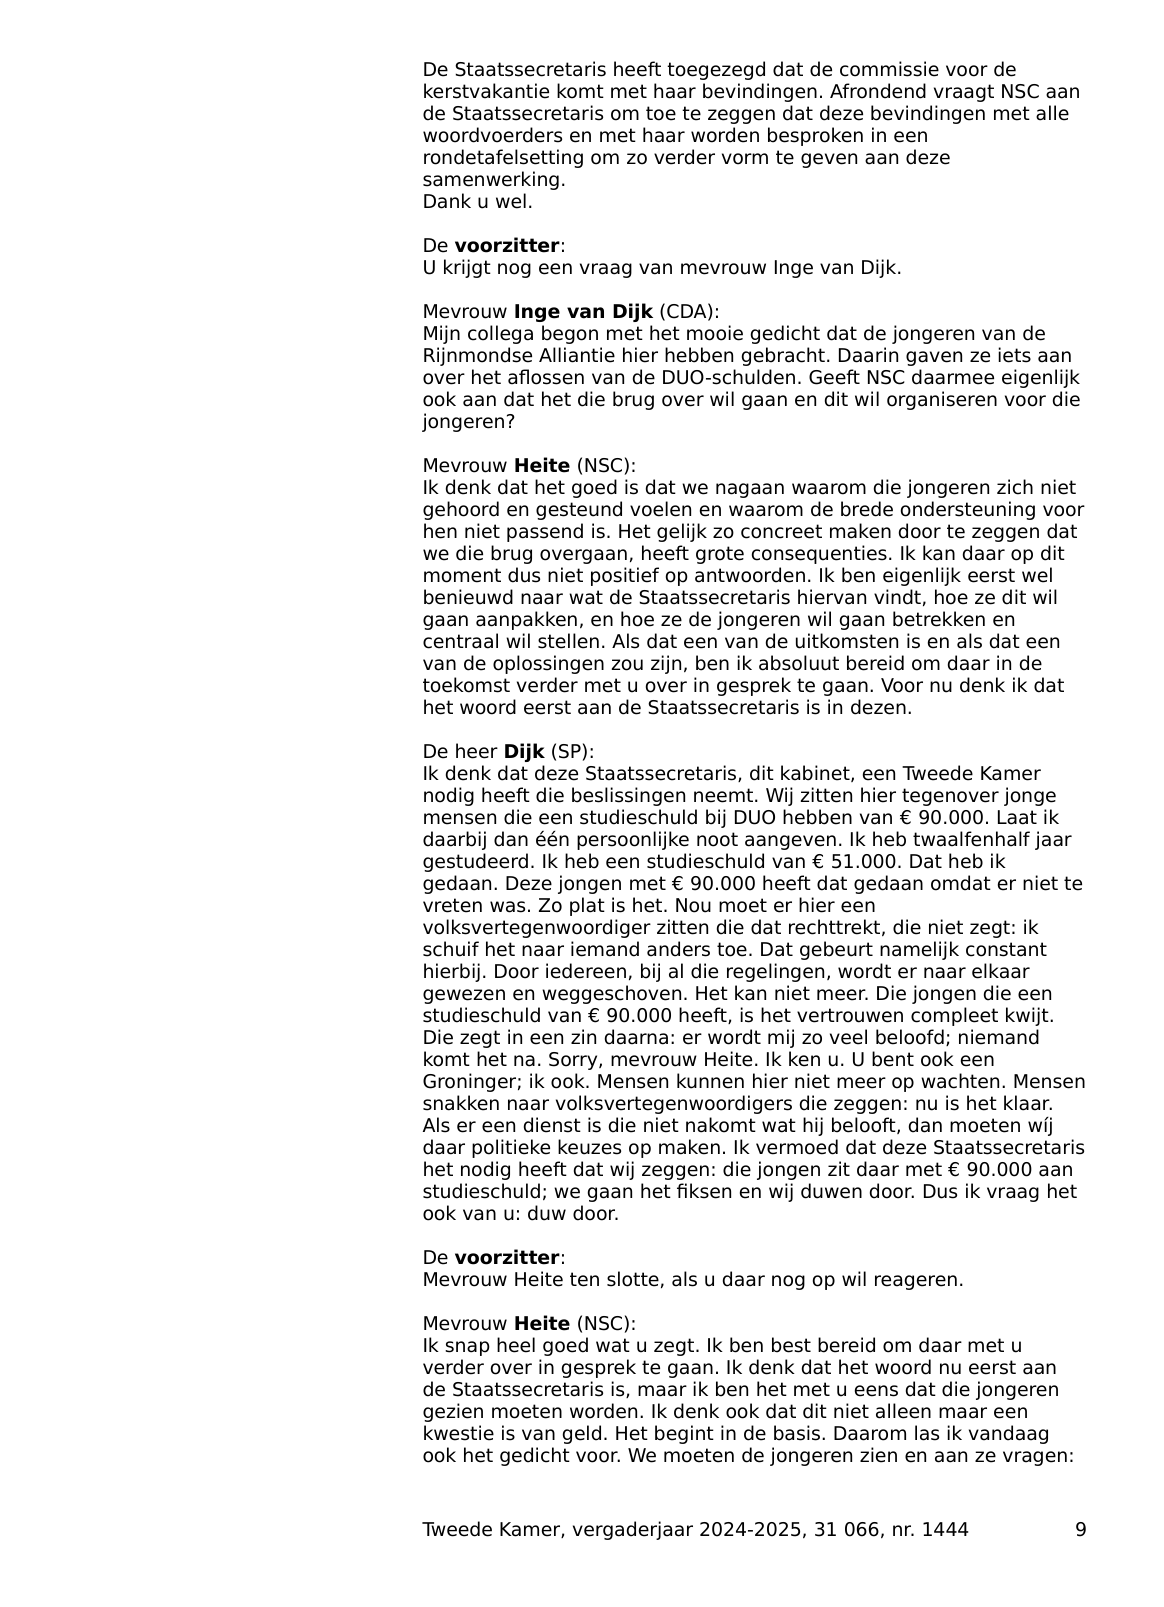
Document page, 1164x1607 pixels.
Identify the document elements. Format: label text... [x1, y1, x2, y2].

text De voorzitter: [422, 235, 1087, 257]
text Mevrouw Heite ten slotte, als u daar nog op wil reageren. [422, 1269, 1087, 1291]
text De Staatssecretaris heeft toegezegd dat de commissie voor de kerstvakantie komt met haar bevindingen. Afrondend vraagt NSC aan de Staatssecretaris om toe te zeggen dat deze bevindingen met alle woordvoerders en met haar worden besproken in een rondetafelsetting om zo verder vorm te geven aan deze samenwerking. [422, 59, 1087, 191]
text Mevrouw Heite (NSC): [422, 455, 1087, 477]
text Mijn collega begon met het mooie gedicht dat de jongeren van de Rijnmondse Alliantie hier hebben gebracht. Daarin gaven ze iets aan over het aflossen van de DUO-schulden. Geeft NSC daarmee eigenlijk ook aan dat het die brug over wil gaan en dit wil organiseren voor die jongeren? [422, 323, 1087, 433]
text Ik snap heel goed wat u zegt. Ik ben best bereid om daar met u verder over in gesprek te gaan. Ik denk dat het woord nu eerst aan de Staatssecretaris is, maar ik ben het met u eens dat die jongeren gezien moeten worden. Ik denk ook dat dit niet alleen maar een kwestie is van geld. Het begint in de basis. Daarom las ik vandaag ook het gedicht voor. We moeten de jongeren zien en aan ze vragen: [422, 1335, 1087, 1467]
text De heer Dijk (SP): [422, 741, 1087, 763]
text Dank u wel. [422, 191, 1087, 213]
text Ik denk dat deze Staatssecretaris, dit kabinet, een Tweede Kamer nodig heeft die beslissingen neemt. Wij zitten hier tegenover jonge mensen die een studieschuld bij DUO hebben van € 90.000. Laat ik daarbij dan één persoonlijke noot aangeven. Ik heb twaalfenhalf jaar gestudeerd. Ik heb een studieschuld van € 51.000. Dat heb ik gedaan. Deze jongen met € 90.000 heeft dat gedaan omdat er niet te vreten was. Zo plat is het. Nou moet er hier een volksvertegenwoordiger zitten die dat rechttrekt, die niet zegt: ik schuif het naar iemand anders toe. Dat gebeurt namelijk constant hierbij. Door iedereen, bij al die regelingen, wordt er naar elkaar gewezen en weggeschoven. Het kan niet meer. Die jongen die een studieschuld van € 90.000 heeft, is het vertrouwen compleet kwijt. Die zegt in een zin daarna: er wordt mij zo veel beloofd; niemand komt het na. Sorry, mevrouw Heite. Ik ken u. U bent ook een Groninger; ik ook. Mensen kunnen hier niet meer op wachten. Mensen snakken naar volksvertegenwoordigers die zeggen: nu is het klaar. Als er een dienst is die niet nakomt wat hij belooft, dan moeten wíj daar politieke keuzes op maken. Ik vermoed dat deze Staatssecretaris het nodig heeft dat wij zeggen: die jongen zit daar met € 90.000 aan studieschuld; we gaan het fiksen en wij duwen door. Dus ik vraag het ook van u: duw door. [422, 763, 1087, 1225]
text De voorzitter: [422, 1247, 1087, 1269]
text Mevrouw Inge van Dijk (CDA): [422, 301, 1087, 323]
text Mevrouw Heite (NSC): [422, 1313, 1087, 1335]
text U krijgt nog een vraag van mevrouw Inge van Dijk. [422, 257, 1087, 279]
text Ik denk dat het goed is dat we nagaan waarom die jongeren zich niet gehoord en gesteund voelen en waarom de brede ondersteuning voor hen niet passend is. Het gelijk zo concreet maken door te zeggen dat we die brug overgaan, heeft grote consequenties. Ik kan daar op dit moment dus niet positief op antwoorden. Ik ben eigenlijk eerst wel benieuwd naar wat de Staatssecretaris hiervan vindt, hoe ze dit wil gaan aanpakken, en hoe ze de jongeren wil gaan betrekken en centraal wil stellen. Als dat een van de uitkomsten is en als dat een van de oplossingen zou zijn, ben ik absoluut bereid om daar in de toekomst verder met u over in gesprek te gaan. Voor nu denk ik dat het woord eerst aan de Staatssecretaris is in dezen. [422, 477, 1087, 719]
